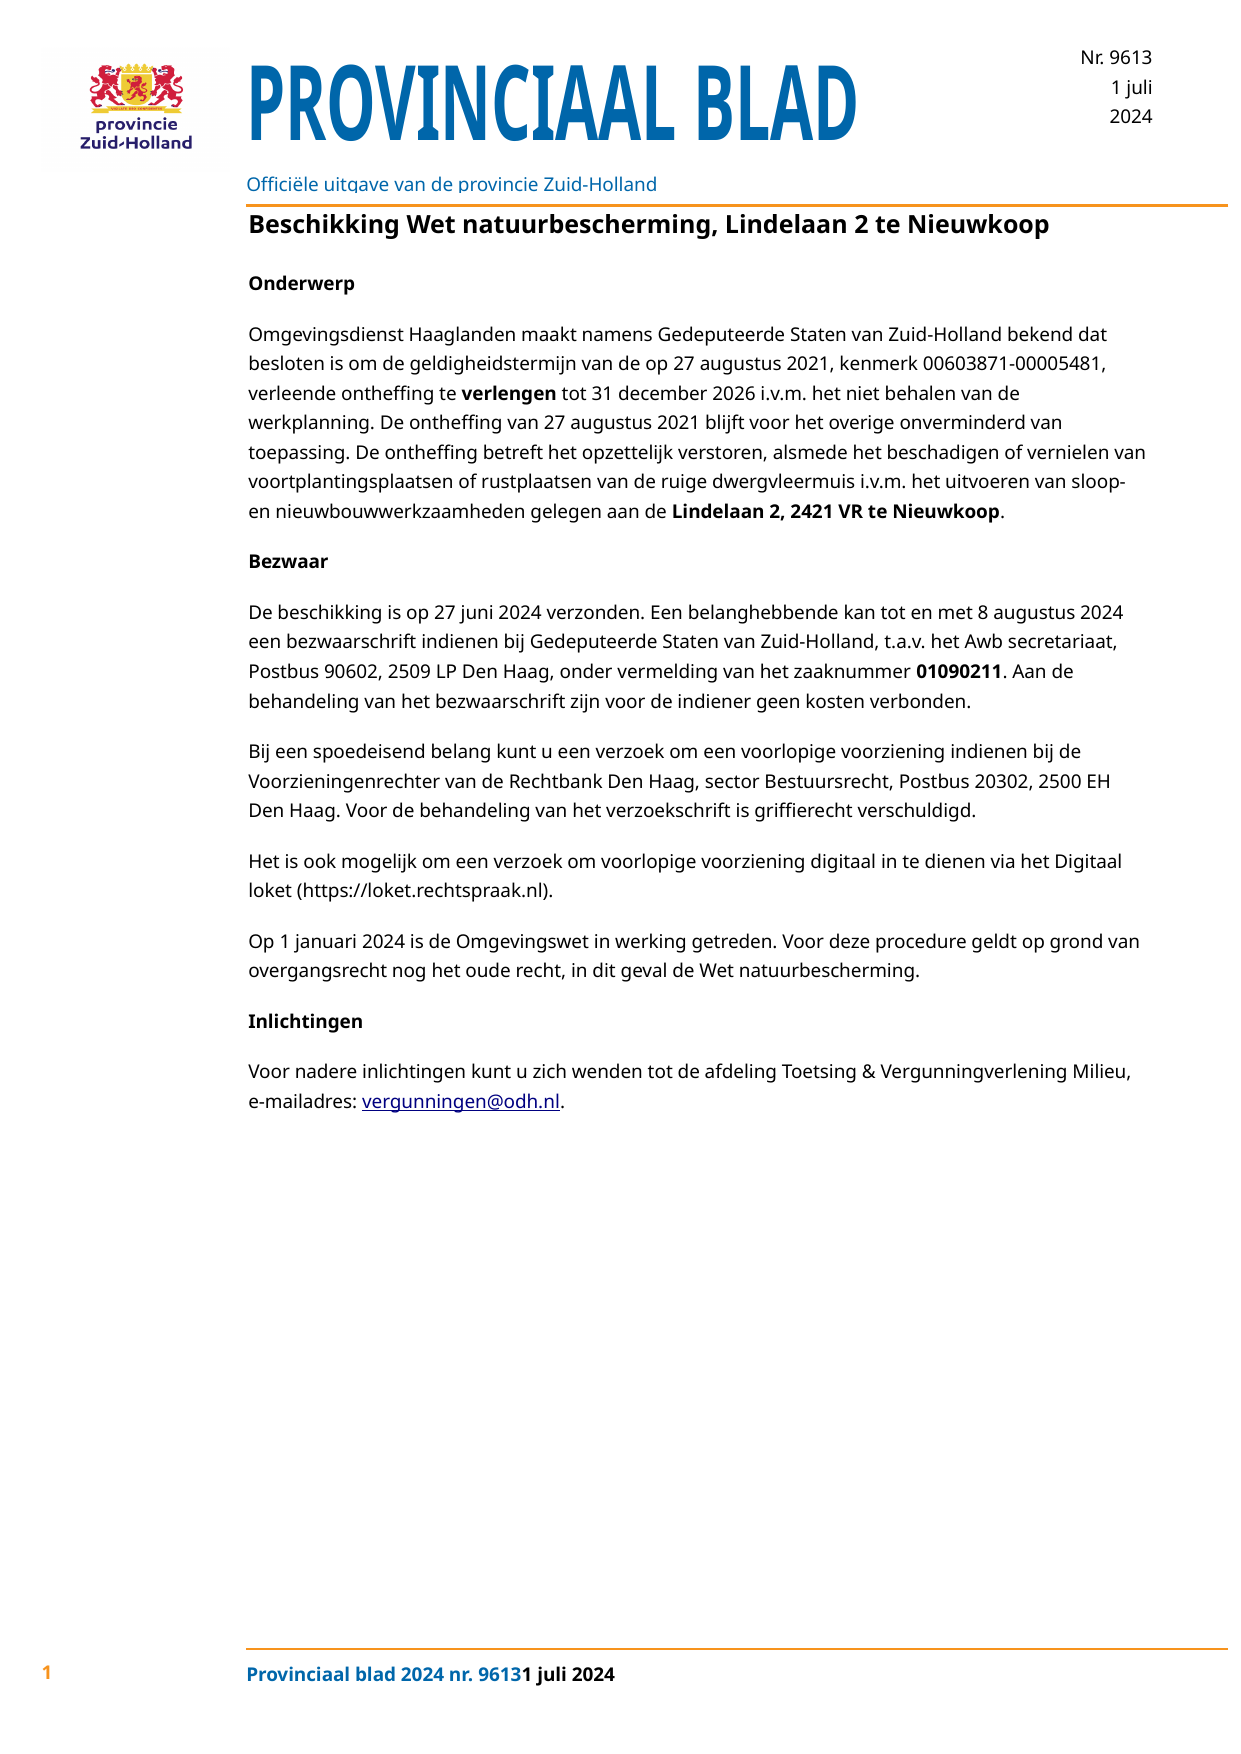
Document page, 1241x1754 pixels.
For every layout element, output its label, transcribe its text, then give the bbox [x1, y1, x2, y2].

text Omgevingsdienst Haaglanden maakt namens Gedeputeerde Staten van Zuid-Holland bekend dat besloten is om de geldigheidstermijn van de op 27 augustus 2021, kenmerk 00603871-00005481, verleende ontheffing te verlengen tot 31 december 2026 i.v.m. het niet behalen van de werkplanning. De ontheffing van 27 augustus 2021 blijft voor het overige onverminderd van toepassing. De ontheffing betreft het opzettelijk verstoren, alsmede het beschadigen of vernielen van voortplantingsplaatsen of rustplaatsen van de ruige dwergvleermuis i.v.m. het uitvoeren van sloop- en nieuwbouwwerkzaamheden gelegen aan de Lindelaan 2, 2421 VR te Nieuwkoop. [248, 321, 1152, 524]
text Bij een spoedeisend belang kunt u een verzoek om een voorlopige voorziening indienen bij de Voorzieningenrechter van de Rechtbank Den Haag, sector Bestuursrecht, Postbus 20302, 2500 EH Den Haag. Voor de behandeling van het verzoekschrift is griffierecht verschuldigd. [248, 738, 1152, 823]
text Bezwaar [248, 549, 1152, 574]
text Voor nadere inlichtingen kunt u zich wenden tot de afdeling Toetsing & Vergunningverlening Milieu, e-mailadres: vergunningen@odh.nl. [248, 1058, 1152, 1113]
picture [41, 47, 231, 172]
text Onderwerp [248, 270, 1152, 296]
text Beschikking Wet natuurbescherming, Lindelaan 2 te Nieuwkoop [248, 207, 1152, 241]
text Op 1 januari 2024 is de Omgevingswet in werking getreden. Voor deze procedure geldt op grond van overgangsrecht nog het oude recht, in dit geval de Wet natuurbescherming. [248, 928, 1152, 983]
text Het is ook mogelijk om een verzoek om voorlopige voorziening digitaal in te dienen via het Digitaal loket (https://loket.rechtspraak.nl). [248, 848, 1152, 903]
text Inlichtingen [248, 1008, 1152, 1033]
text De beschikking is op 27 juni 2024 verzonden. Een belanghebbende kan tot en met 8 augustus 2024 een bezwaarschrift indienen bij Gedeputeerde Staten van Zuid-Holland, t.a.v. het Awb secretariaat, Postbus 90602, 2509 LP Den Haag, onder vermelding van het zaaknummer 01090211. Aan de behandeling van het bezwaarschrift zijn voor de indiener geen kosten verbonden. [248, 599, 1152, 713]
